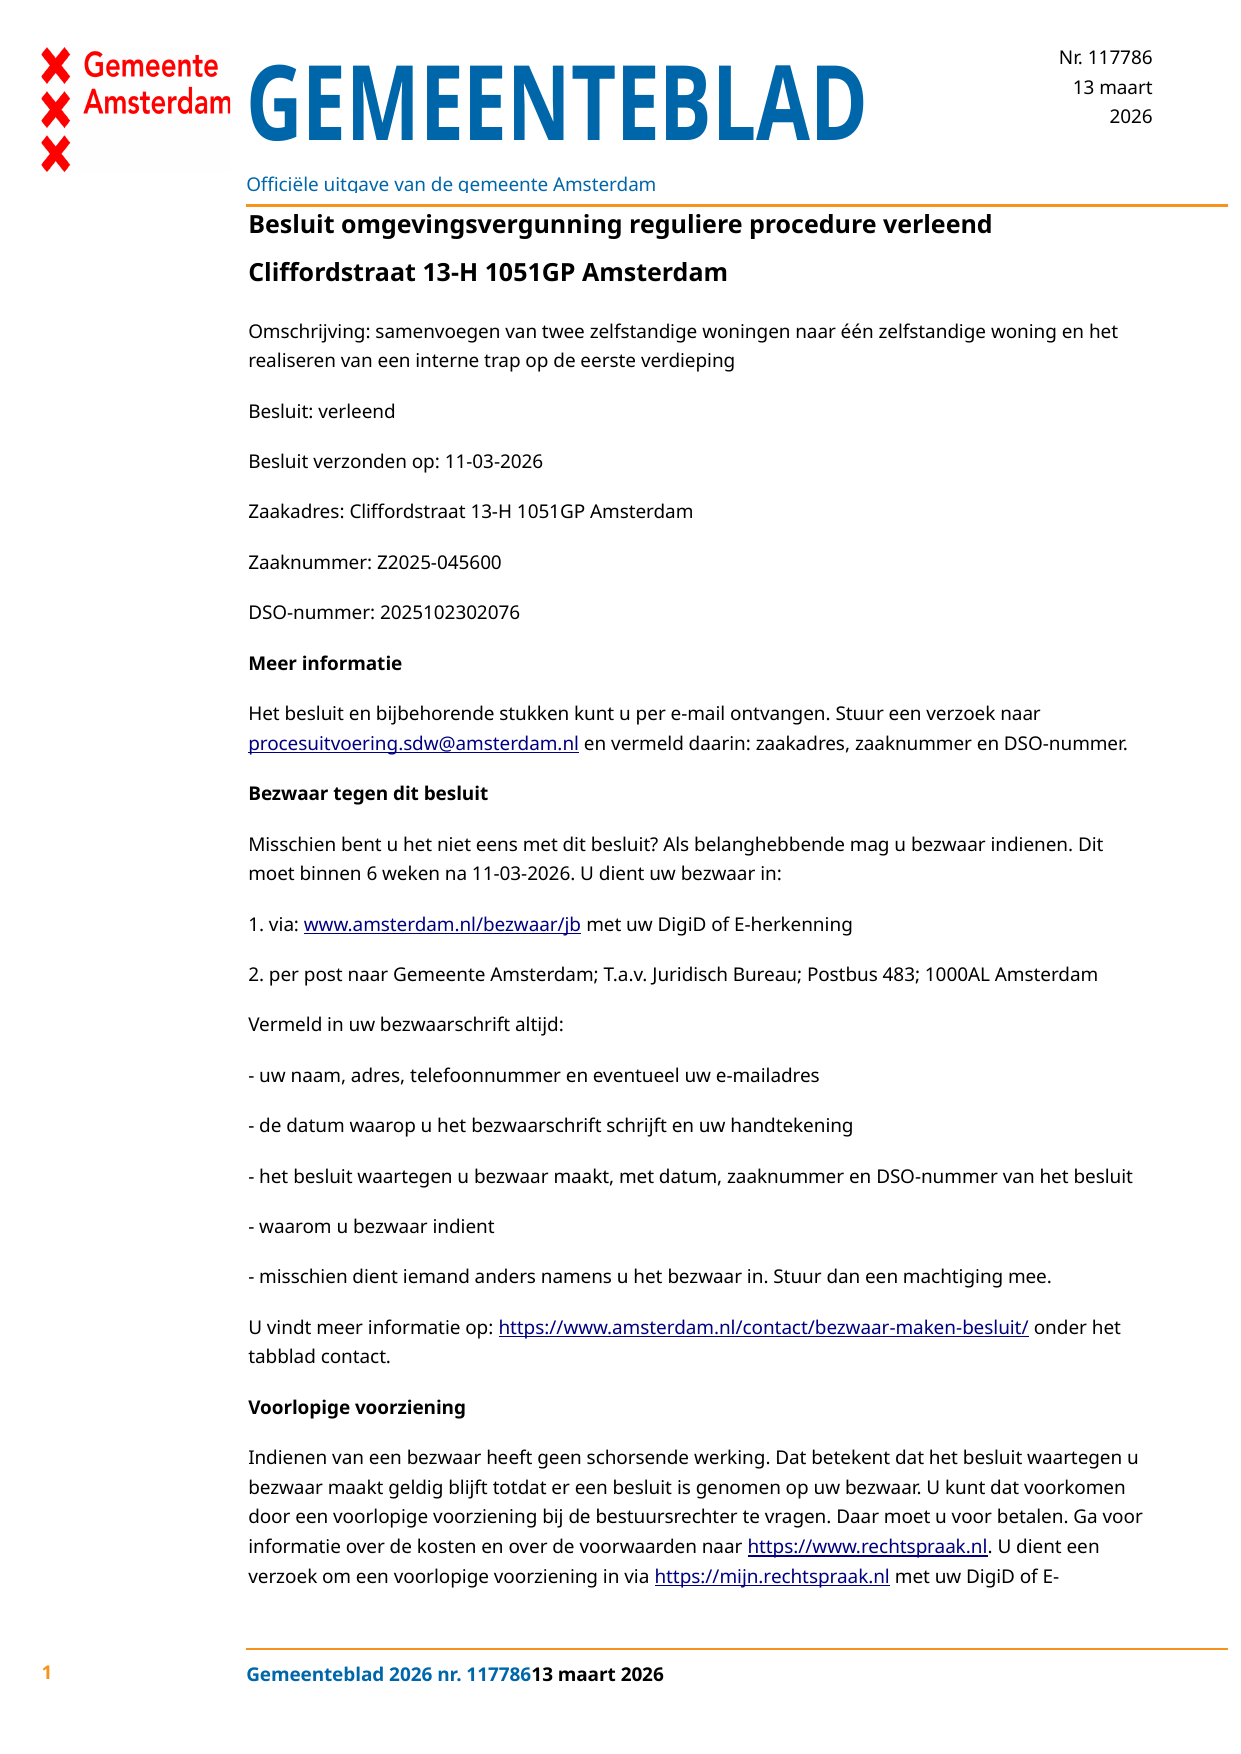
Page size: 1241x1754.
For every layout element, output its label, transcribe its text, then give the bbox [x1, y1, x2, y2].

text Meer informatie [248, 650, 1152, 676]
text Bezwaar tegen dit besluit [248, 780, 1152, 806]
text Het besluit en bijbehorende stukken kunt u per e-mail ontvangen. Stuur een verzoek naar procesuitvoering.sdw@amsterdam.nl en vermeld daarin: zaakadres, zaaknummer en DSO-nummer. [248, 700, 1152, 756]
text Misschien bent u het niet eens met dit besluit? Als belanghebbende mag u bezwaar indienen. Dit moet binnen 6 weken na 11-03-2026. U dient uw bezwaar in: [248, 831, 1152, 886]
text DSO-nummer: 2025102302076 [248, 599, 1152, 625]
text - het besluit waartegen u bezwaar maakt, met datum, zaaknummer en DSO-nummer van het besluit [248, 1163, 1152, 1189]
text Indienen van een bezwaar heeft geen schorsende werking. Dat betekent dat het besluit waartegen u bezwaar maakt geldig blijft totdat er een besluit is genomen op uw bezwaar. U kunt dat voorkomen door een voorlopige voorziening bij de bestuursrechter te vragen. Daar moet u voor betalen. Ga voor informatie over de kosten en over de voorwaarden naar https://www.rechtspraak.nl. U dient een verzoek om een voorlopige voorziening in via https://mijn.rechtspraak.nl met uw DigiD of E- [248, 1444, 1152, 1589]
text Omschrijving: samenvoegen van twee zelfstandige woningen naar één zelfstandige woning en het realiseren van een interne trap op de eerste verdieping [248, 318, 1152, 373]
text Besluit verzonden op: 11-03-2026 [248, 448, 1152, 474]
text - de datum waarop u het bezwaarschrift schrijft en uw handtekening [248, 1112, 1152, 1138]
text - misschien dient iemand anders namens u het bezwaar in. Stuur dan een machtiging mee. [248, 1264, 1152, 1289]
picture [41, 47, 231, 172]
text Vermeld in uw bezwaarschrift altijd: [248, 1012, 1152, 1037]
text Zaaknummer: Z2025-045600 [248, 549, 1152, 575]
text 1. via: www.amsterdam.nl/bezwaar/jb met uw DigiD of E-herkenning [248, 911, 1152, 937]
text Besluit omgevingsvergunning reguliere procedure verleend Cliffordstraat 13-H 1051GP Amsterdam [248, 207, 1152, 288]
text Zaakadres: Cliffordstraat 13-H 1051GP Amsterdam [248, 499, 1152, 524]
text Voorlopige voorziening [248, 1394, 1152, 1420]
text - uw naam, adres, telefoonnummer en eventueel uw e-mailadres [248, 1062, 1152, 1088]
text Besluit: verleend [248, 398, 1152, 424]
text - waarom u bezwaar indient [248, 1213, 1152, 1239]
text U vindt meer informatie op: https://www.amsterdam.nl/contact/bezwaar-maken-besluit/ onder het tabblad contact. [248, 1314, 1152, 1369]
text 2. per post naar Gemeente Amsterdam; T.a.v. Juridisch Bureau; Postbus 483; 1000AL Amsterdam [248, 961, 1152, 987]
